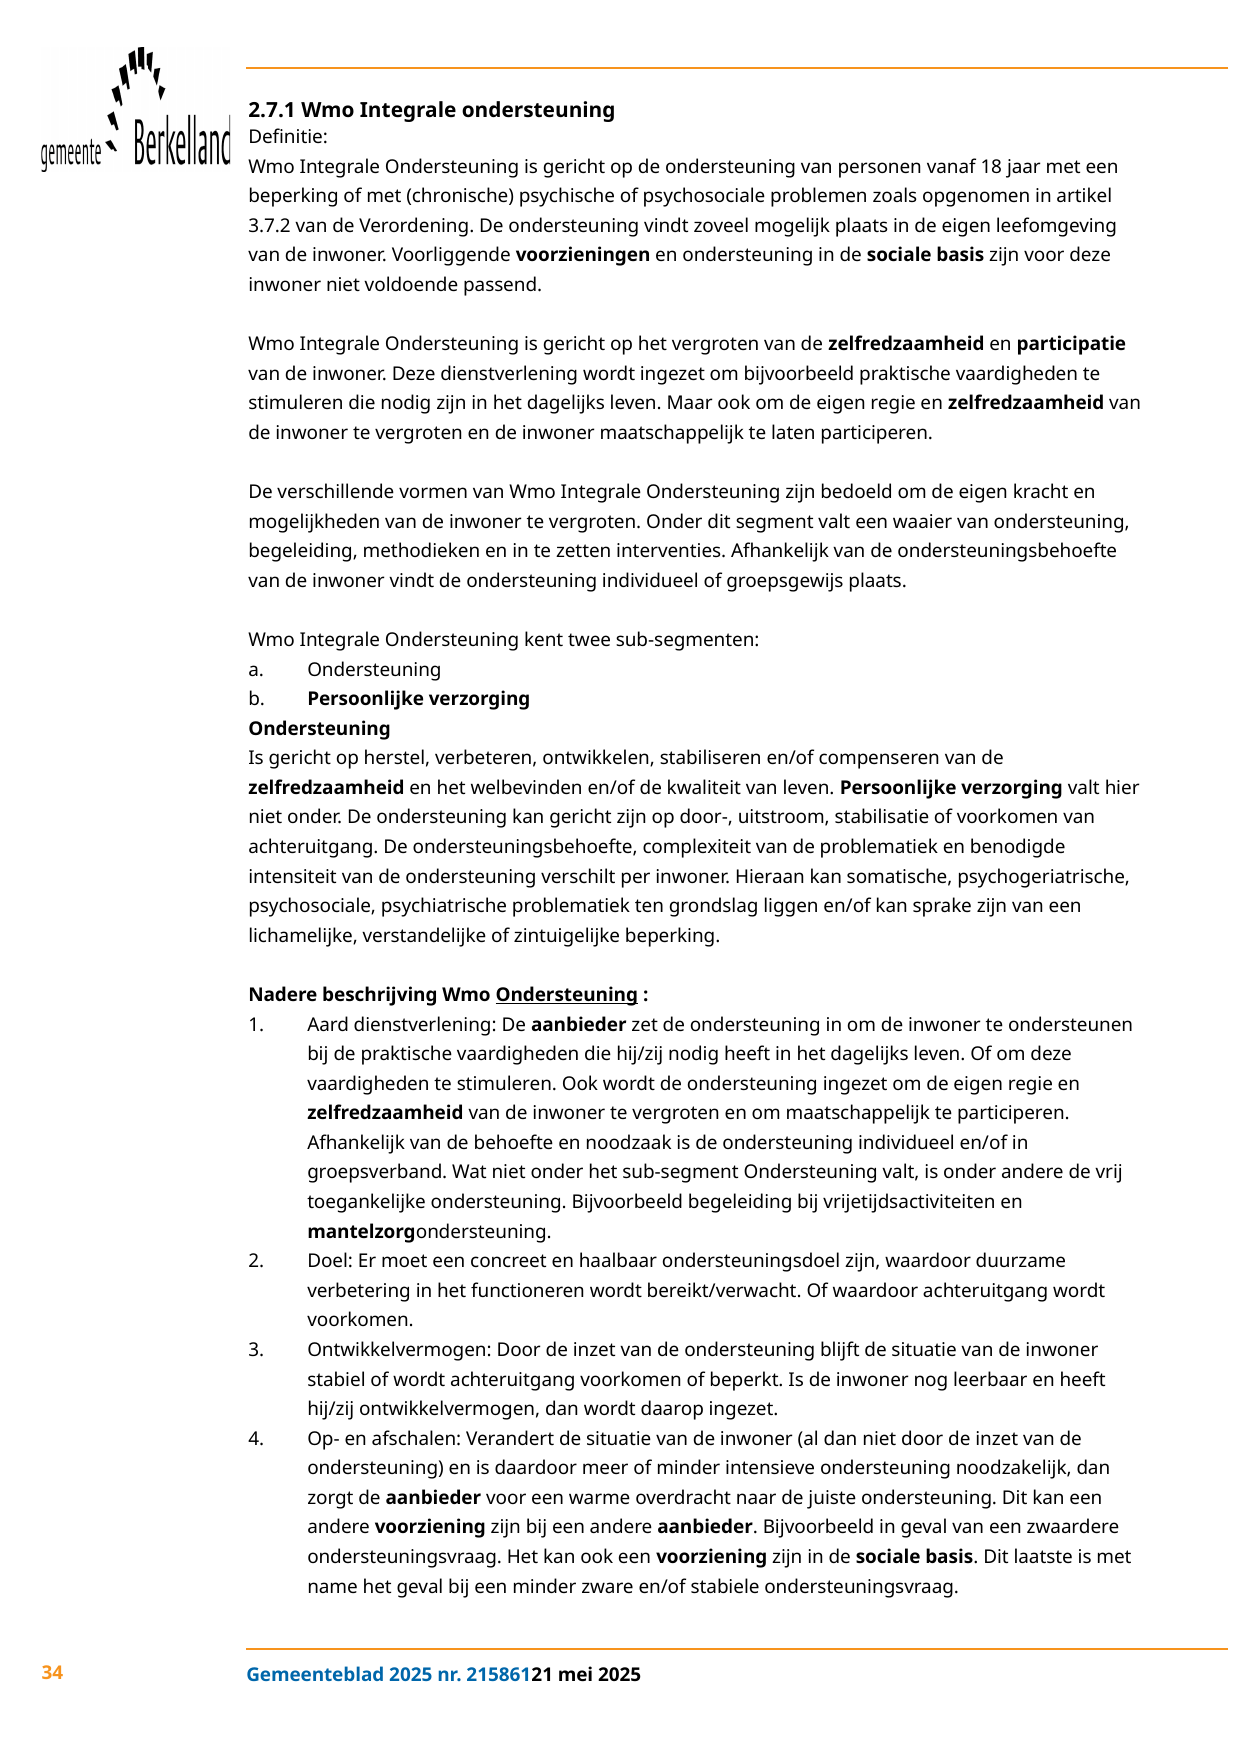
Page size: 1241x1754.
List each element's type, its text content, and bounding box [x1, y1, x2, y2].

list Doel: Er moet een concreet en haalbaar ondersteuningsdoel zijn, waardoor duurzame verbetering in het functioneren wordt bereikt/verwacht. Of waardoor achteruitgang wordt voorkomen. [248, 1247, 1152, 1332]
text 2.7.1 Wmo Integrale ondersteuning [248, 95, 1152, 123]
list Op- en afschalen: Verandert de situatie van de inwoner (al dan niet door de inzet van de ondersteuning) en is daardoor meer of minder intensieve ondersteuning noodzakelijk, dan zorgt de aanbieder voor een warme overdracht naar de juiste ondersteuning. Dit kan een andere voorziening zijn bij een andere aanbieder. Bijvoorbeeld in geval van een zwaardere ondersteuningsvraag. Het kan ook een voorziening zijn in de sociale basis. Dit laatste is met name het geval bij een minder zware en/of stabiele ondersteuningsvraag. [248, 1425, 1152, 1598]
text De verschillende vormen van Wmo Integrale Ondersteuning zijn bedoeld om de eigen kracht en mogelijkheden van de inwoner te vergroten. Onder dit segment valt een waaier van ondersteuning, begeleiding, methodieken en in te zetten interventies. Afhankelijk van de ondersteuningsbehoefte van de inwoner vindt de ondersteuning individueel of groepsgewijs plaats. [248, 478, 1152, 593]
text Wmo Integrale Ondersteuning kent twee sub-segmenten: [248, 626, 1152, 652]
text Wmo Integrale Ondersteuning is gericht op het vergroten van de zelfredzaamheid en participatie van de inwoner. Deze dienstverlening wordt ingezet om bijvoorbeeld praktische vaardigheden te stimuleren die nodig zijn in het dagelijks leven. Maar ook om de eigen regie en zelfredzaamheid van de inwoner te vergroten en de inwoner maatschappelijk te laten participeren. [248, 330, 1152, 445]
list Ontwikkelvermogen: Door de inzet van de ondersteuning blijft de situatie van de inwoner stabiel of wordt achteruitgang voorkomen of beperkt. Is de inwoner nog leerbaar en heeft hij/zij ontwikkelvermogen, dan wordt daarop ingezet. [248, 1336, 1152, 1421]
text Definitie: [248, 123, 1152, 149]
list Aard dienstverlening: De aanbieder zet de ondersteuning in om de inwoner te ondersteunen bij de praktische vaardigheden die hij/zij nodig heeft in het dagelijks leven. Of om deze vaardigheden te stimuleren. Ook wordt de ondersteuning ingezet om de eigen regie en zelfredzaamheid van de inwoner te vergroten en om maatschappelijk te participeren. Afhankelijk van de behoefte en noodzaak is de ondersteuning individueel en/of in groepsverband. Wat niet onder het sub-segment Ondersteuning valt, is onder andere de vrij toegankelijke ondersteuning. Bijvoorbeeld begeleiding bij vrijetijdsactiviteiten en mantelzorgondersteuning. [248, 1011, 1152, 1243]
text Wmo Integrale Ondersteuning is gericht op de ondersteuning van personen vanaf 18 jaar met een beperking of met (chronische) psychische of psychosociale problemen zoals opgenomen in artikel 3.7.2 van de Verordening. De ondersteuning vindt zoveel mogelijk plaats in de eigen leefomgeving van de inwoner. Voorliggende voorzieningen en ondersteuning in de sociale basis zijn voor deze inwoner niet voldoende passend. [248, 153, 1152, 297]
picture [41, 47, 231, 172]
list Ondersteuning [248, 656, 1152, 681]
text Nadere beschrijving Wmo Ondersteuning : [248, 981, 1152, 1007]
text Ondersteuning [248, 715, 1152, 741]
text Is gericht op herstel, verbeteren, ontwikkelen, stabiliseren en/of compenseren van de zelfredzaamheid en het welbevinden en/of de kwaliteit van leven. Persoonlijke verzorging valt hier niet onder. De ondersteuning kan gericht zijn op door-, uitstroom, stabilisatie of voorkomen van achteruitgang. De ondersteuningsbehoefte, complexiteit van de problematiek en benodigde intensiteit van de ondersteuning verschilt per inwoner. Hieraan kan somatische, psychogeriatrische, psychosociale, psychiatrische problematiek ten grondslag liggen en/of kan sprake zijn van een lichamelijke, verstandelijke of zintuigelijke beperking. [248, 744, 1152, 948]
list Persoonlijke verzorging [248, 685, 1152, 711]
